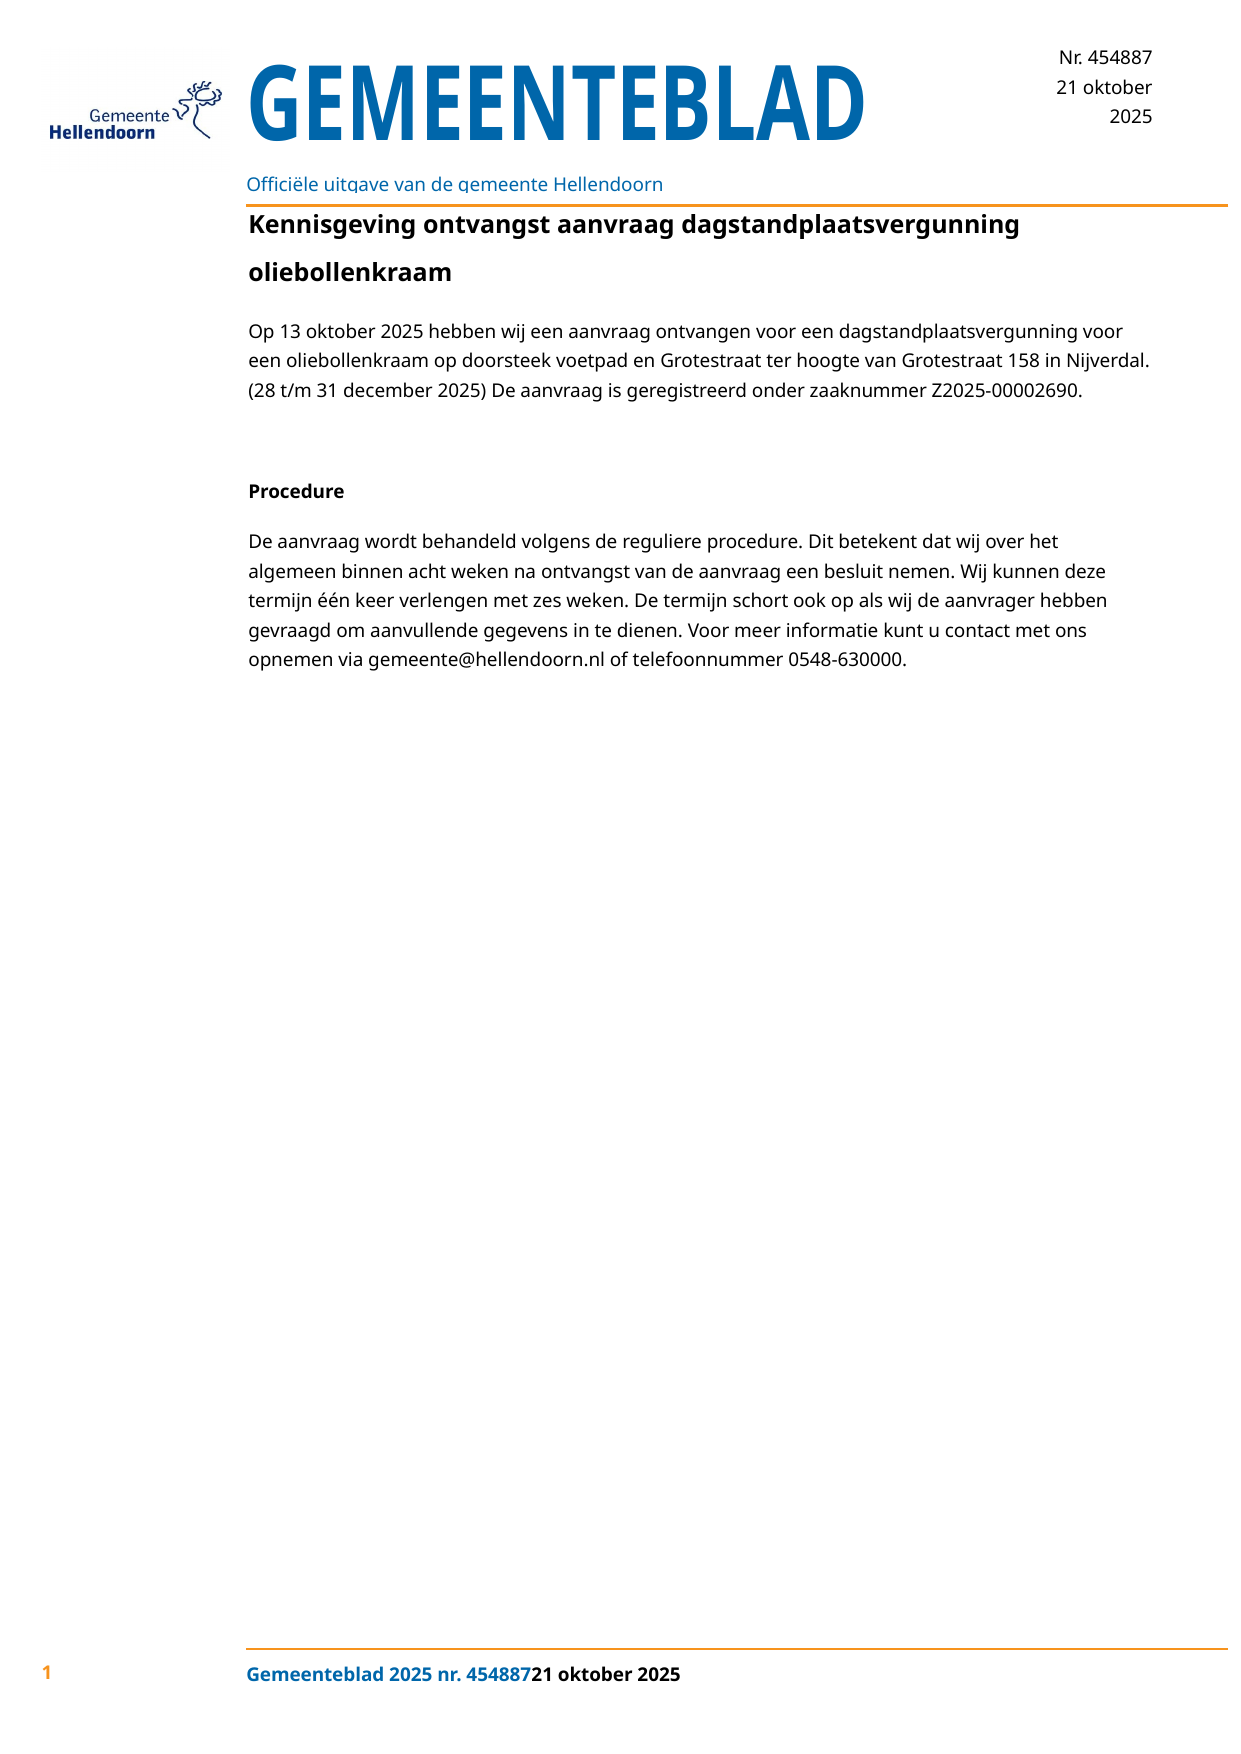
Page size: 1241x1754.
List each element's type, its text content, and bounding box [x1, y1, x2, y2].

text De aanvraag wordt behandeld volgens de reguliere procedure. Dit betekent dat wij over het algemeen binnen acht weken na ontvangst van de aanvraag een besluit nemen. Wij kunnen deze termijn één keer verlengen met zes weken. De termijn schort ook op als wij de aanvrager hebben gevraagd om aanvullende gegevens in te dienen. Voor meer informatie kunt u contact met ons opnemen via gemeente@hellendoorn.nl of telefoonnummer 0548-630000. [248, 528, 1152, 672]
text Op 13 oktober 2025 hebben wij een aanvraag ontvangen voor een dagstandplaatsvergunning voor een oliebollenkraam op doorsteek voetpad en Grotestraat ter hoogte van Grotestraat 158 in Nijverdal. (28 t/m 31 december 2025) De aanvraag is geregistreerd onder zaaknummer Z2025-00002690. [248, 318, 1152, 403]
text Kennisgeving ontvangst aanvraag dagstandplaatsvergunning oliebollenkraam [248, 207, 1152, 288]
picture [41, 47, 231, 172]
text Procedure [248, 478, 1152, 504]
